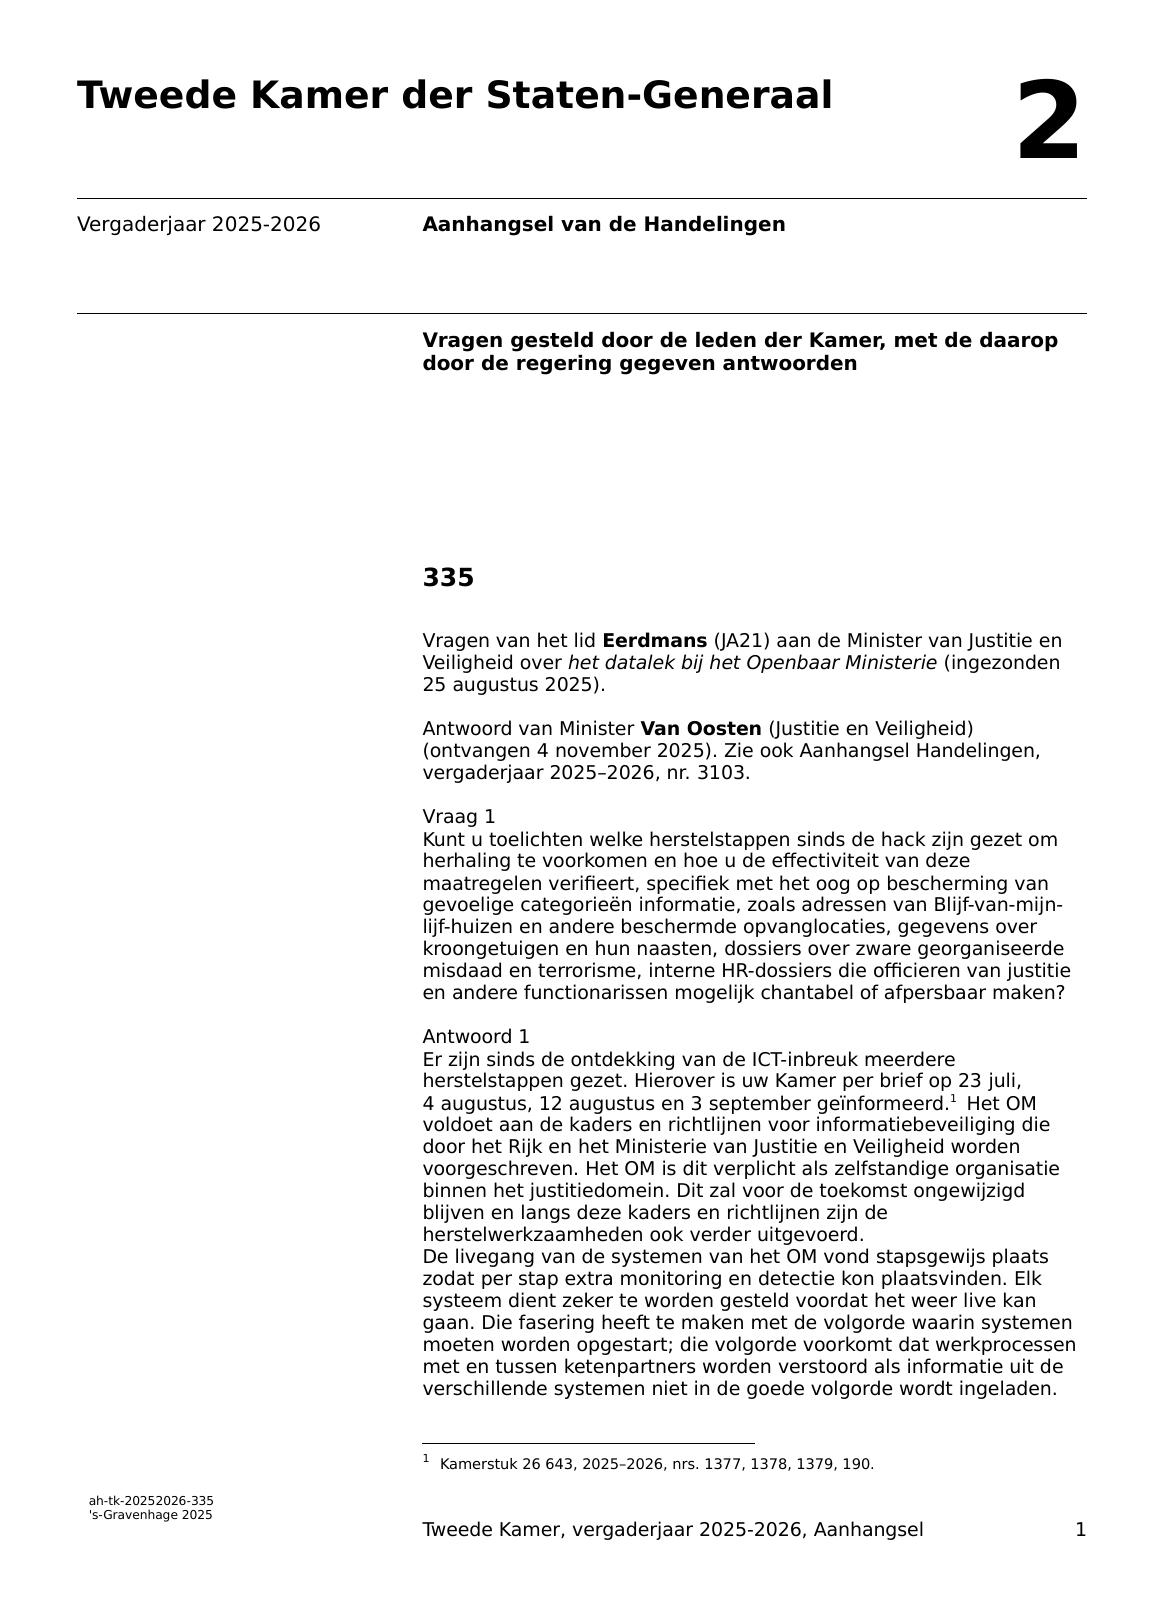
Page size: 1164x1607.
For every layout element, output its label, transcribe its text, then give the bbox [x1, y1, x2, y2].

text Antwoord 1 [422, 1026, 1087, 1048]
text Er zijn sinds de ontdekking van de ICT-inbreuk meerdere herstelstappen gezet. Hierover is uw Kamer per brief op 23 juli, 4 augustus, 12 augustus en 3 september geïnformeerd. Het OM voldoet aan de kaders en richtlijnen voor informatiebeveiliging die door het Rijk en het Ministerie van Justitie en Veiligheid worden voorgeschreven. Het OM is dit verplicht als zelfstandige organisatie binnen het justitiedomein. Dit zal voor de toekomst ongewijzigd blijven en langs deze kaders en richtlijnen zijn de herstelwerkzaamheden ook verder uitgevoerd. [422, 1048, 1087, 1246]
table_cell [77, 314, 422, 375]
text De livegang van de systemen van het OM vond stapsgewijs plaats zodat per stap extra monitoring en detectie kon plaatsvinden. Elk systeem dient zeker te worden gesteld voordat het weer live kan gaan. Die fasering heeft te maken met de volgorde waarin systemen moeten worden opgestart; die volgorde voorkomt dat werkprocessen met en tussen ketenpartners worden verstoord als informatie uit de verschillende systemen niet in de goede volgorde wordt ingeladen. [422, 1246, 1087, 1400]
text Kunt u toelichten welke herstelstappen sinds de hack zijn gezet om herhaling te voorkomen en hoe u de effectiviteit van deze maatregelen verifieert, specifiek met het oog op bescherming van gevoelige categorieën informatie, zoals adressen van Blijf-van-mijn-lijf-huizen en andere beschermde opvanglocaties, gegevens over kroongetuigen en hun naasten, dossiers over zware georganiseerde misdaad en terrorisme, interne HR-dossiers die officieren van justitie en andere functionarissen mogelijk chantabel of afpersbaar maken? [422, 828, 1087, 1004]
table_cell Aanhangsel van de Handelingen [422, 199, 1087, 313]
text Antwoord van Minister Van Oosten (Justitie en Veiligheid) (ontvangen 4 november 2025). Zie ook Aanhangsel Handelingen, vergaderjaar 2025–2026, nr. 3103. [422, 718, 1087, 784]
text Vragen van het lid Eerdmans (JA21) aan de Minister van Justitie en Veiligheid over het datalek bij het Openbaar Ministerie (ingezonden 25 augustus 2025). [422, 630, 1087, 696]
text 335 [422, 563, 1087, 592]
text ah-tk-20252026-335 [88, 1494, 323, 1508]
table_header Tweede Kamer der Staten-Generaal [77, 59, 886, 198]
text Kamerstuk 26 643, 2025–2026, nrs. 1377, 1378, 1379, 190. [422, 1452, 1087, 1474]
table_cell Vergaderjaar 2025-2026 [77, 199, 422, 313]
table_header 2 [886, 59, 1087, 198]
text 's-Gravenhage 2025 [88, 1508, 323, 1522]
table_cell Vragen gesteld door de leden der Kamer, met de daarop door de regering gegeven antwoorden [422, 314, 1087, 375]
text Vraag 1 [422, 806, 1087, 828]
